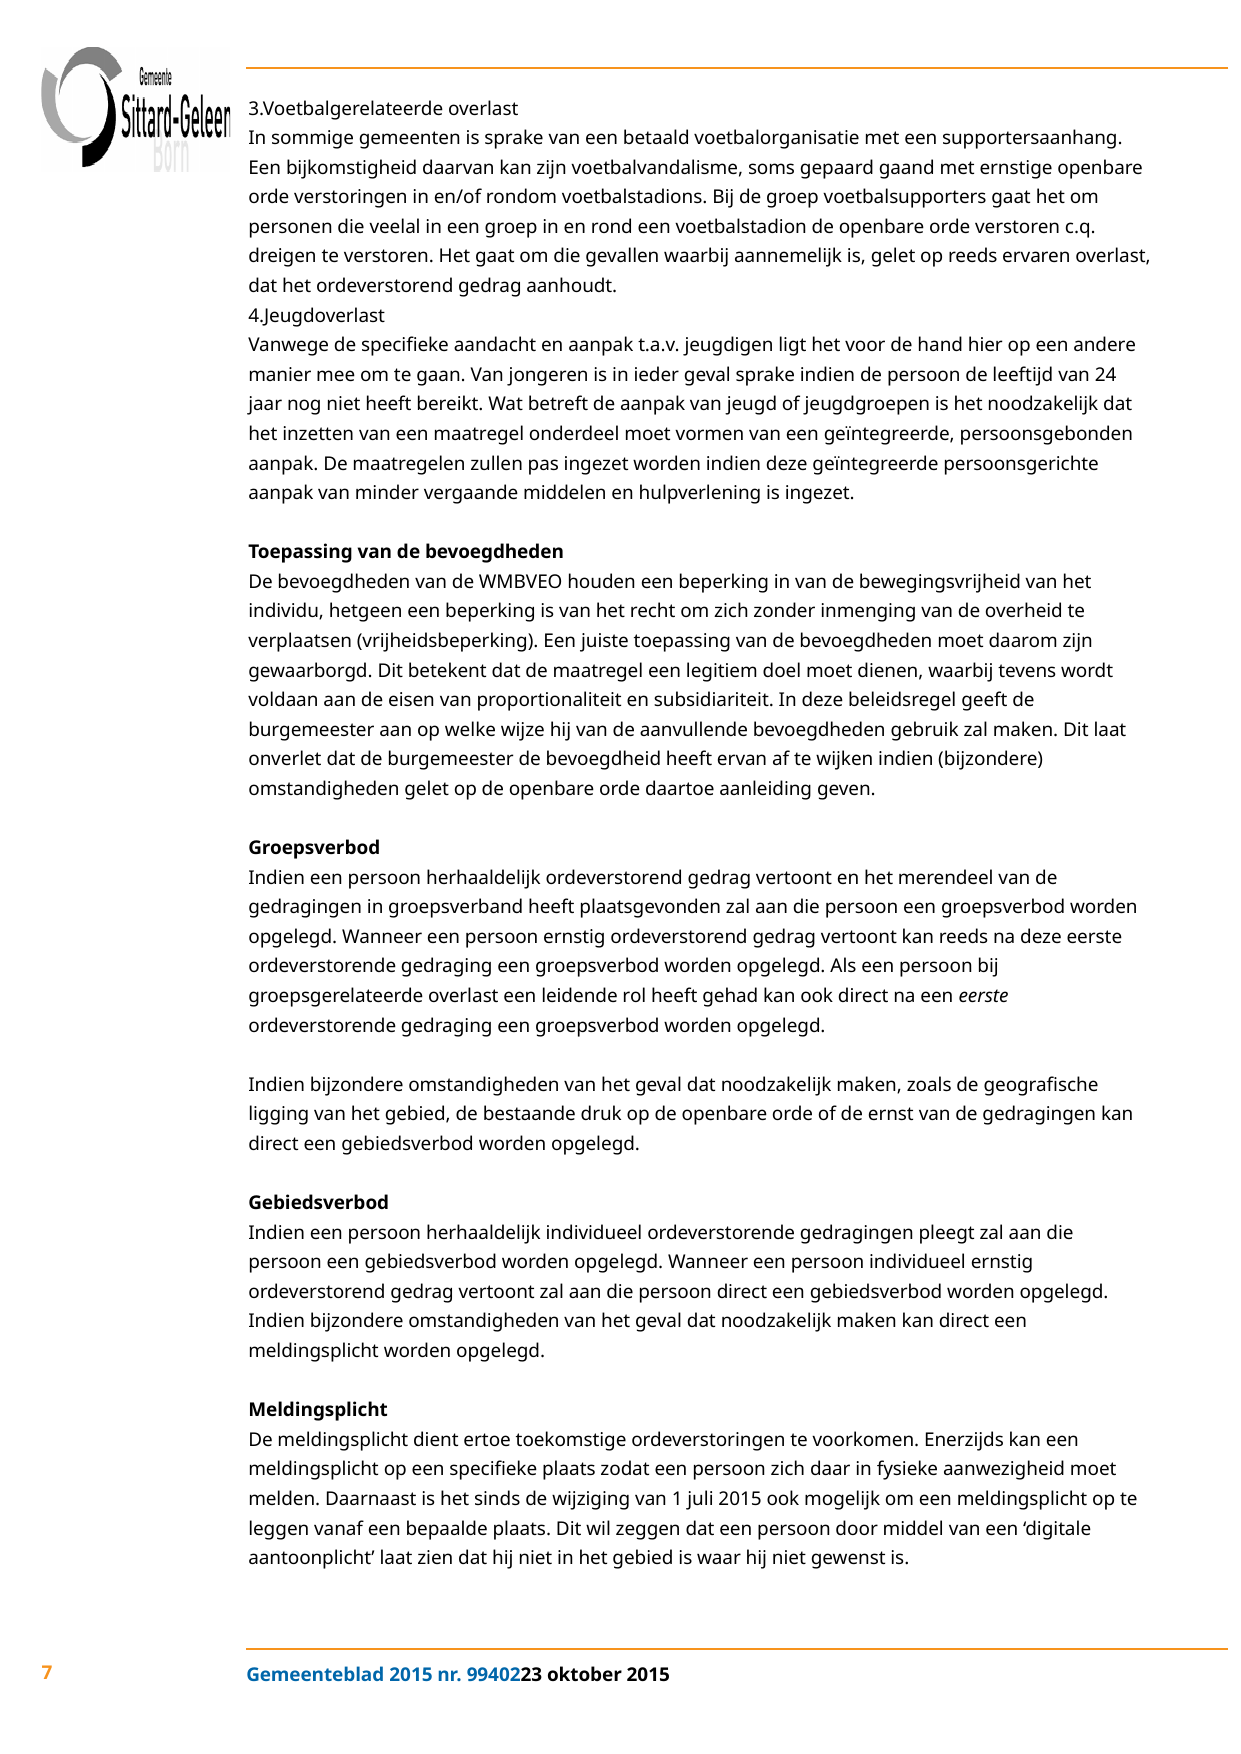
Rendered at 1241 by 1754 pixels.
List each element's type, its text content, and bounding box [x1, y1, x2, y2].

text In sommige gemeenten is sprake van een betaald voetbalorganisatie met een supportersaanhang. Een bijkomstigheid daarvan kan zijn voetbalvandalisme, soms gepaard gaand met ernstige openbare orde verstoringen in en/of rondom voetbalstadions. Bij de groep voetbalsupporters gaat het om personen die veelal in een groep in en rond een voetbalstadion de openbare orde verstoren c.q. dreigen te verstoren. Het gaat om die gevallen waarbij aannemelijk is, gelet op reeds ervaren overlast, dat het ordeverstorend gedrag aanhoudt. [248, 124, 1152, 298]
text Indien bijzondere omstandigheden van het geval dat noodzakelijk maken kan direct een meldingsplicht worden opgelegd. [248, 1308, 1152, 1363]
text De meldingsplicht dient ertoe toekomstige ordeverstoringen te voorkomen. Enerzijds kan een meldingsplicht op een specifieke plaats zodat een persoon zich daar in fysieke aanwezigheid moet melden. Daarnaast is het sinds de wijziging van 1 juli 2015 ook mogelijk om een meldingsplicht op te leggen vanaf een bepaalde plaats. Dit wil zeggen dat een persoon door middel van een ‘digitale aantoonplicht’ laat zien dat hij niet in het gebied is waar hij niet gewenst is. [248, 1426, 1152, 1570]
text Indien bijzondere omstandigheden van het geval dat noodzakelijk maken, zoals de geografische ligging van het gebied, de bestaande druk op de openbare orde of de ernst van de gedragingen kan direct een gebiedsverbod worden opgelegd. [248, 1071, 1152, 1156]
text Groepsverbod [248, 834, 1152, 860]
text Meldingsplicht [248, 1396, 1152, 1422]
text Indien een persoon herhaaldelijk individueel ordeverstorende gedragingen pleegt zal aan die persoon een gebiedsverbod worden opgelegd. Wanneer een persoon individueel ernstig ordeverstorend gedrag vertoont zal aan die persoon direct een gebiedsverbod worden opgelegd. [248, 1219, 1152, 1304]
text Toepassing van de bevoegdheden [248, 538, 1152, 564]
text 3.Voetbalgerelateerde overlast [248, 95, 1152, 121]
text De bevoegdheden van de WMBVEO houden een beperking in van de bewegingsvrijheid van het individu, hetgeen een beperking is van het recht om zich zonder inmenging van de overheid te verplaatsen (vrijheidsbeperking). Een juiste toepassing van de bevoegdheden moet daarom zijn gewaarborgd. Dit betekent dat de maatregel een legitiem doel moet dienen, waarbij tevens wordt voldaan aan de eisen van proportionaliteit en subsidiariteit. In deze beleidsregel geeft de burgemeester aan op welke wijze hij van de aanvullende bevoegdheden gebruik zal maken. Dit laat onverlet dat de burgemeester de bevoegdheid heeft ervan af te wijken indien (bijzondere) omstandigheden gelet op de openbare orde daartoe aanleiding geven. [248, 568, 1152, 801]
text Gebiedsverbod [248, 1189, 1152, 1215]
text Indien een persoon herhaaldelijk ordeverstorend gedrag vertoont en het merendeel van de gedragingen in groepsverband heeft plaatsgevonden zal aan die persoon een groepsverbod worden opgelegd. Wanneer een persoon ernstig ordeverstorend gedrag vertoont kan reeds na deze eerste ordeverstorende gedraging een groepsverbod worden opgelegd. Als een persoon bij groepsgerelateerde overlast een leidende rol heeft gehad kan ook direct na een eerste ordeverstorende gedraging een groepsverbod worden opgelegd. [248, 864, 1152, 1038]
text 4.Jeugdoverlast [248, 302, 1152, 328]
text Vanwege de specifieke aandacht en aanpak t.a.v. jeugdigen ligt het voor de hand hier op een andere manier mee om te gaan. Van jongeren is in ieder geval sprake indien de persoon de leeftijd van 24 jaar nog niet heeft bereikt. Wat betreft de aanpak van jeugd of jeugdgroepen is het noodzakelijk dat het inzetten van een maatregel onderdeel moet vormen van een geïntegreerde, persoonsgebonden aanpak. De maatregelen zullen pas ingezet worden indien deze geïntegreerde persoonsgerichte aanpak van minder vergaande middelen en hulpverlening is ingezet. [248, 331, 1152, 505]
picture [41, 47, 231, 172]
